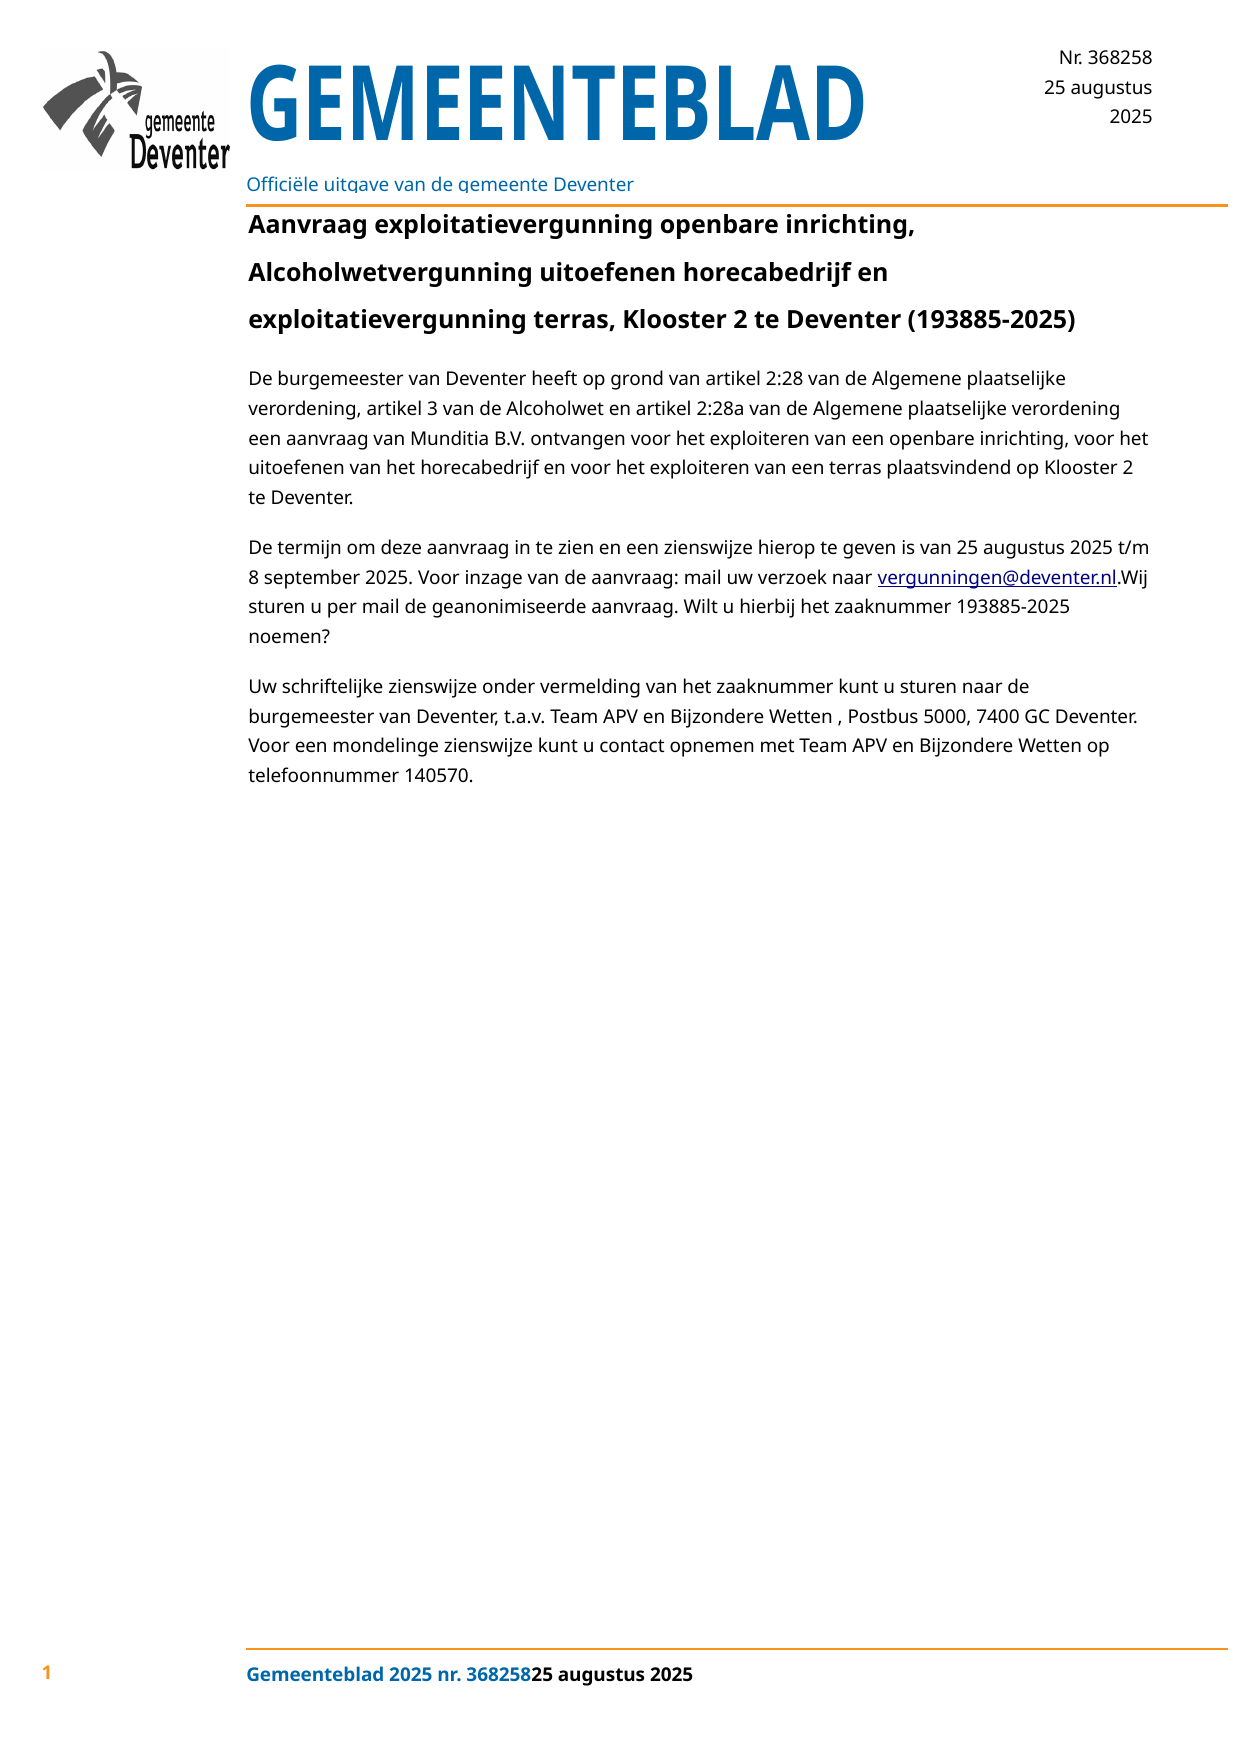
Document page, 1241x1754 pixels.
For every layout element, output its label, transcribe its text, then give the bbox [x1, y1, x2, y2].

text De burgemeester van Deventer heeft op grond van artikel 2:28 van de Algemene plaatselijke verordening, artikel 3 van de Alcoholwet en artikel 2:28a van de Algemene plaatselijke verordening een aanvraag van Munditia B.V. ontvangen voor het exploiteren van een openbare inrichting, voor het uitoefenen van het horecabedrijf en voor het exploiteren van een terras plaatsvindend op Klooster 2 te Deventer. [248, 366, 1152, 509]
text De termijn om deze aanvraag in te zien en een zienswijze hierop te geven is van 25 augustus 2025 t/m 8 september 2025. Voor inzage van de aanvraag: mail uw verzoek naar vergunningen@deventer.nl.Wij sturen u per mail de geanonimiseerde aanvraag. Wilt u hierbij het zaaknummer 193885-2025 noemen? [248, 534, 1152, 649]
picture [41, 47, 231, 172]
text Uw schriftelijke zienswijze onder vermelding van het zaaknummer kunt u sturen naar de burgemeester van Deventer, t.a.v. Team APV en Bijzondere Wetten , Postbus 5000, 7400 GC Deventer. Voor een mondelinge zienswijze kunt u contact opnemen met Team APV en Bijzondere Wetten op telefoonnummer 140570. [248, 673, 1152, 788]
text Aanvraag exploitatievergunning openbare inrichting, Alcoholwetvergunning uitoefenen horecabedrijf en exploitatievergunning terras, Klooster 2 te Deventer (193885-2025) [248, 207, 1152, 336]
